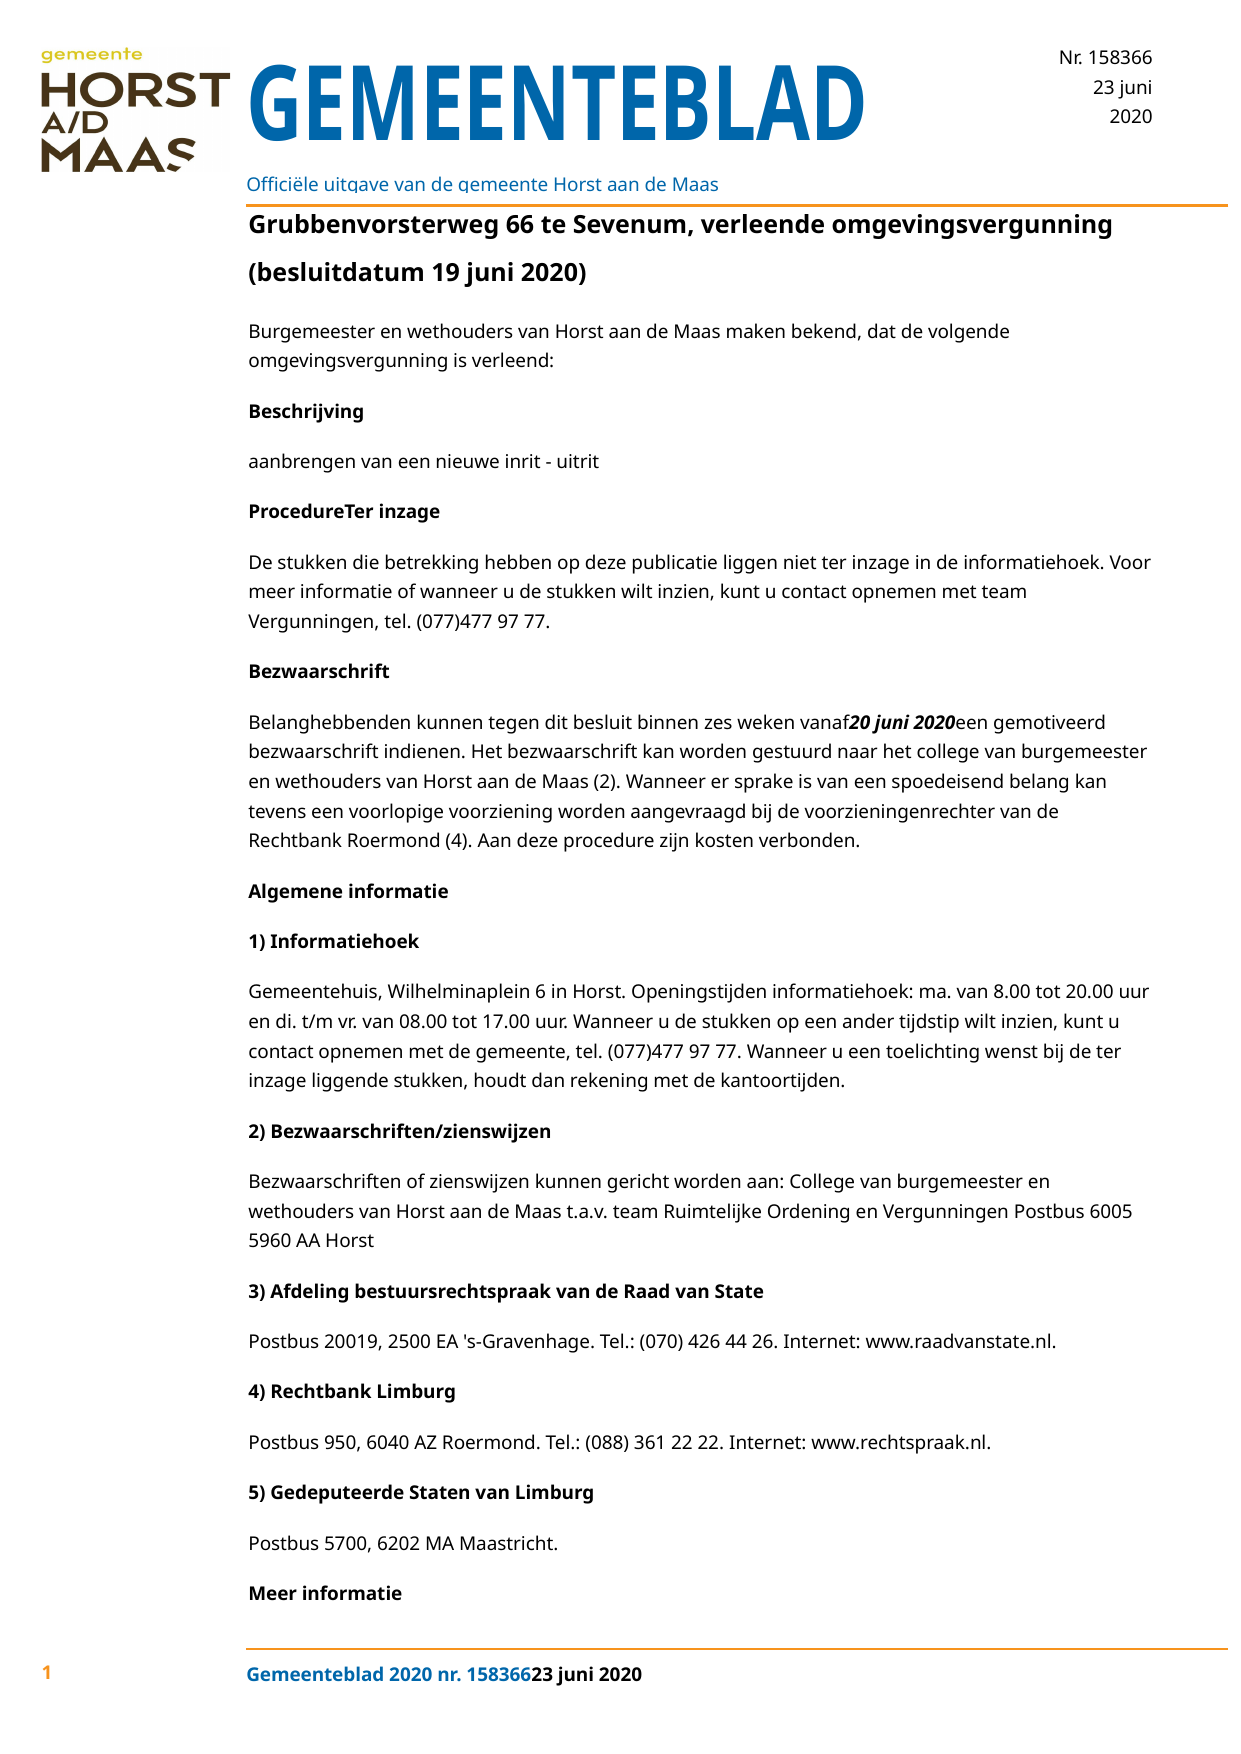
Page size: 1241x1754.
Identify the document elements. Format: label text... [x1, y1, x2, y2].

text Grubbenvorsterweg 66 te Sevenum, verleende omgevingsvergunning (besluitdatum 19 juni 2020) [248, 207, 1152, 288]
text 1) Informatiehoek [248, 928, 1152, 954]
text aanbrengen van een nieuwe inrit - uitrit [248, 448, 1152, 474]
text ProcedureTer inzage [248, 499, 1152, 524]
text 2) Bezwaarschriften/zienswijzen [248, 1118, 1152, 1144]
text 3) Afdeling bestuursrechtspraak van de Raad van State [248, 1278, 1152, 1304]
text Belanghebbenden kunnen tegen dit besluit binnen zes weken vanaf20 juni 2020een gemotiveerd bezwaarschrift indienen. Het bezwaarschrift kan worden gestuurd naar het college van burgemeester en wethouders van Horst aan de Maas (2). Wanneer er sprake is van een spoedeisend belang kan tevens een voorlopige voorziening worden aangevraagd bij de voorzieningenrechter van de Rechtbank Roermond (4). Aan deze procedure zijn kosten verbonden. [248, 709, 1152, 853]
text Postbus 20019, 2500 EA 's-Gravenhage. Tel.: (070) 426 44 26. Internet: www.raadvanstate.nl. [248, 1328, 1152, 1354]
picture [41, 47, 231, 172]
text Beschrijving [248, 398, 1152, 424]
text Gemeentehuis, Wilhelminaplein 6 in Horst. Openingstijden informatiehoek: ma. van 8.00 tot 20.00 uur en di. t/m vr. van 08.00 tot 17.00 uur. Wanneer u de stukken op een ander tijdstip wilt inzien, kunt u contact opnemen met de gemeente, tel. (077)477 97 77. Wanneer u een toelichting wenst bij de ter inzage liggende stukken, houdt dan rekening met de kantoortijden. [248, 979, 1152, 1093]
text 5) Gedeputeerde Staten van Limburg [248, 1479, 1152, 1505]
text Burgemeester en wethouders van Horst aan de Maas maken bekend, dat de volgende omgevingsvergunning is verleend: [248, 318, 1152, 373]
text Postbus 5700, 6202 MA Maastricht. [248, 1530, 1152, 1556]
text Meer informatie [248, 1580, 1152, 1606]
text Bezwaarschriften of zienswijzen kunnen gericht worden aan: College van burgemeester en wethouders van Horst aan de Maas t.a.v. team Ruimtelijke Ordening en Vergunningen Postbus 6005 5960 AA Horst [248, 1168, 1152, 1253]
text Algemene informatie [248, 878, 1152, 904]
text Postbus 950, 6040 AZ Roermond. Tel.: (088) 361 22 22. Internet: www.rechtspraak.nl. [248, 1429, 1152, 1455]
text De stukken die betrekking hebben op deze publicatie liggen niet ter inzage in de informatiehoek. Voor meer informatie of wanneer u de stukken wilt inzien, kunt u contact opnemen met team Vergunningen, tel. (077)477 97 77. [248, 549, 1152, 634]
text 4) Rechtbank Limburg [248, 1379, 1152, 1404]
text Bezwaarschrift [248, 659, 1152, 684]
